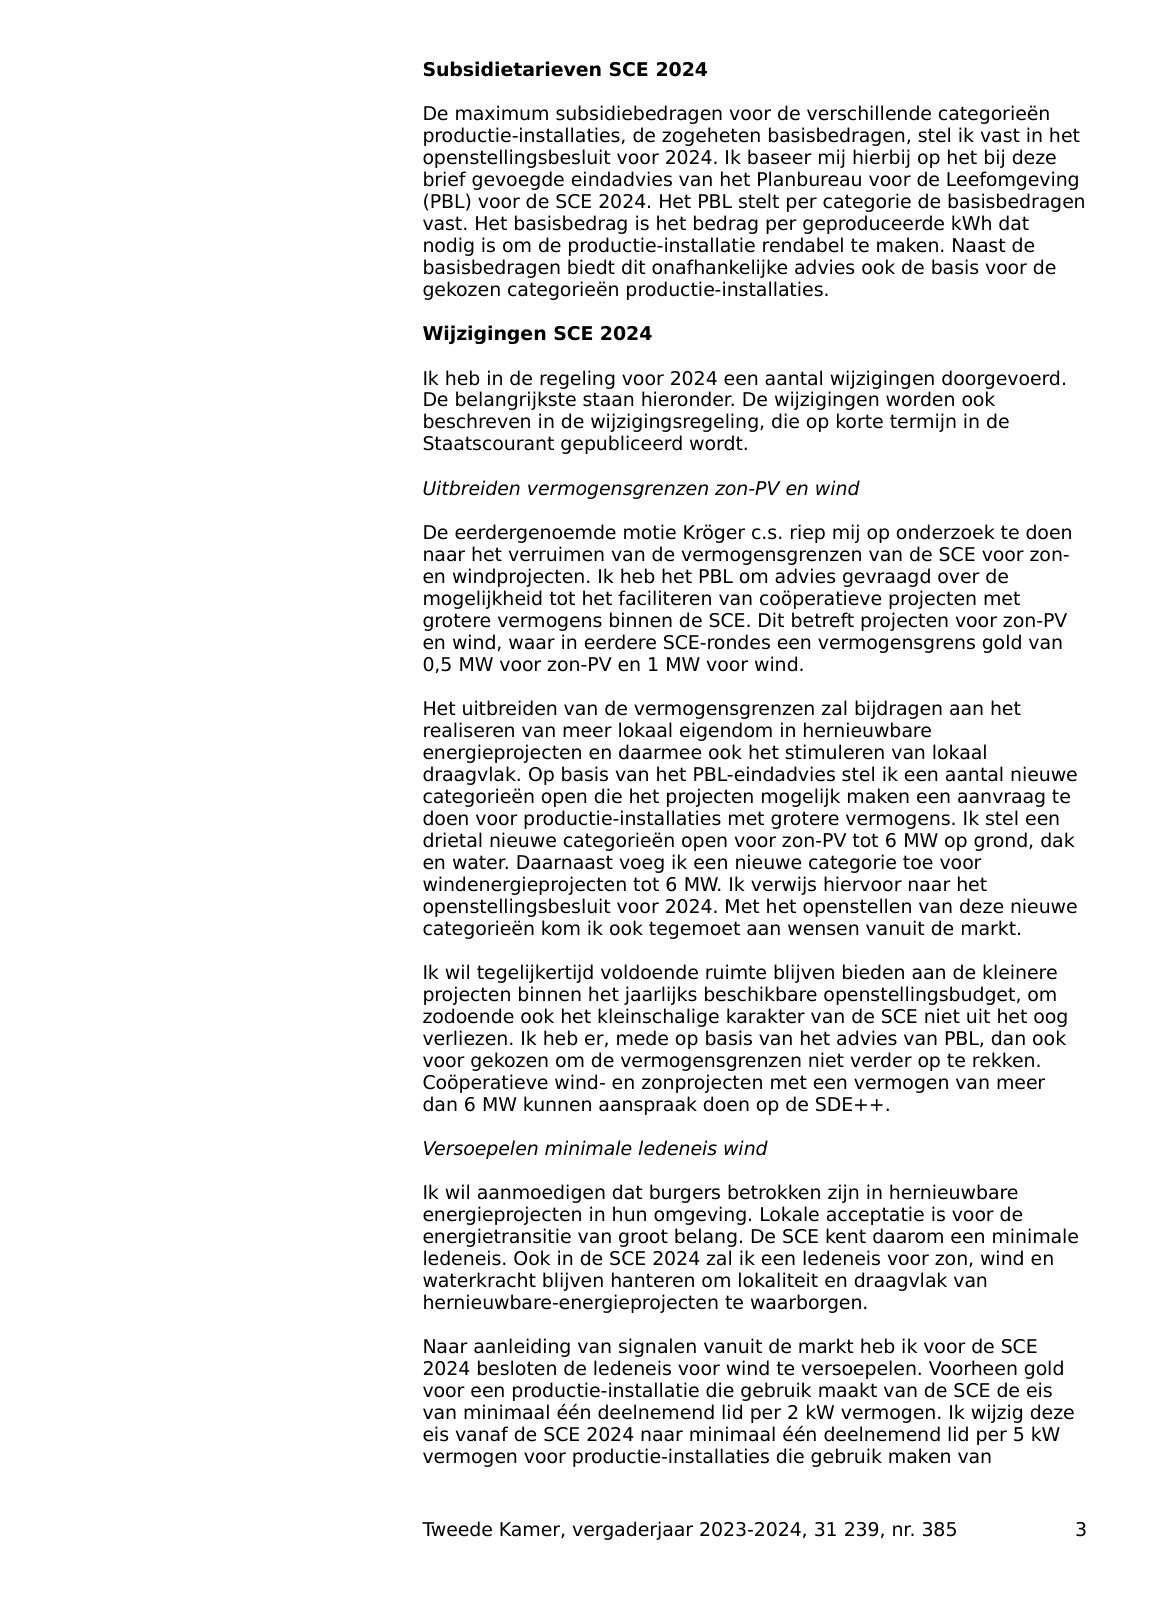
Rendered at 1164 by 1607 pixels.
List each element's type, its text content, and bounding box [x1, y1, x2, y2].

text Ik wil tegelijkertijd voldoende ruimte blijven bieden aan de kleinere projecten binnen het jaarlijks beschikbare openstellingsbudget, om zodoende ook het kleinschalige karakter van de SCE niet uit het oog verliezen. Ik heb er, mede op basis van het advies van PBL, dan ook voor gekozen om de vermogensgrenzen niet verder op te rekken. Coöperatieve wind- en zonprojecten met een vermogen van meer dan 6 MW kunnen aanspraak doen op de SDE++. [422, 962, 1087, 1116]
text De eerdergenoemde motie Kröger c.s. riep mij op onderzoek te doen naar het verruimen van de vermogensgrenzen van de SCE voor zon- en windprojecten. Ik heb het PBL om advies gevraagd over de mogelijkheid tot het faciliteren van coöperatieve projecten met grotere vermogens binnen de SCE. Dit betreft projecten voor zon-PV en wind, waar in eerdere SCE-rondes een vermogensgrens gold van 0,5 MW voor zon-PV en 1 MW voor wind. [422, 522, 1087, 676]
text Ik heb in de regeling voor 2024 een aantal wijzigingen doorgevoerd. De belangrijkste staan hieronder. De wijzigingen worden ook beschreven in de wijzigingsregeling, die op korte termijn in de Staatscourant gepubliceerd wordt. [422, 367, 1087, 455]
text Naar aanleiding van signalen vanuit de markt heb ik voor de SCE 2024 besloten de ledeneis voor wind te versoepelen. Voorheen gold voor een productie-installatie die gebruik maakt van de SCE de eis van minimaal één deelnemend lid per 2 kW vermogen. Ik wijzig deze eis vanaf de SCE 2024 naar minimaal één deelnemend lid per 5 kW vermogen voor productie-installaties die gebruik maken van [422, 1336, 1087, 1468]
subtitle Subsidietarieven SCE 2024 [422, 59, 1087, 81]
subtitle Versoepelen minimale ledeneis wind [422, 1138, 1087, 1160]
subtitle Uitbreiden vermogensgrenzen zon-PV en wind [422, 477, 1087, 499]
text De maximum subsidiebedragen voor de verschillende categorieën productie-installaties, de zogeheten basisbedragen, stel ik vast in het openstellingsbesluit voor 2024. Ik baseer mij hierbij op het bij deze brief gevoegde eindadvies van het Planbureau voor de Leefomgeving (PBL) voor de SCE 2024. Het PBL stelt per categorie de basisbedragen vast. Het basisbedrag is het bedrag per geproduceerde kWh dat nodig is om de productie-installatie rendabel te maken. Naast de basisbedragen biedt dit onafhankelijke advies ook de basis voor de gekozen categorieën productie-installaties. [422, 103, 1087, 301]
text Het uitbreiden van de vermogensgrenzen zal bijdragen aan het realiseren van meer lokaal eigendom in hernieuwbare energieprojecten en daarmee ook het stimuleren van lokaal draagvlak. Op basis van het PBL-eindadvies stel ik een aantal nieuwe categorieën open die het projecten mogelijk maken een aanvraag te doen voor productie-installaties met grotere vermogens. Ik stel een drietal nieuwe categorieën open voor zon-PV tot 6 MW op grond, dak en water. Daarnaast voeg ik een nieuwe categorie toe voor windenergieprojecten tot 6 MW. Ik verwijs hiervoor naar het openstellingsbesluit voor 2024. Met het openstellen van deze nieuwe categorieën kom ik ook tegemoet aan wensen vanuit de markt. [422, 698, 1087, 939]
text Ik wil aanmoedigen dat burgers betrokken zijn in hernieuwbare energieprojecten in hun omgeving. Lokale acceptatie is voor de energietransitie van groot belang. De SCE kent daarom een minimale ledeneis. Ook in de SCE 2024 zal ik een ledeneis voor zon, wind en waterkracht blijven hanteren om lokaliteit en draagvlak van hernieuwbare-energieprojecten te waarborgen. [422, 1182, 1087, 1314]
subtitle Wijzigingen SCE 2024 [422, 323, 1087, 345]
